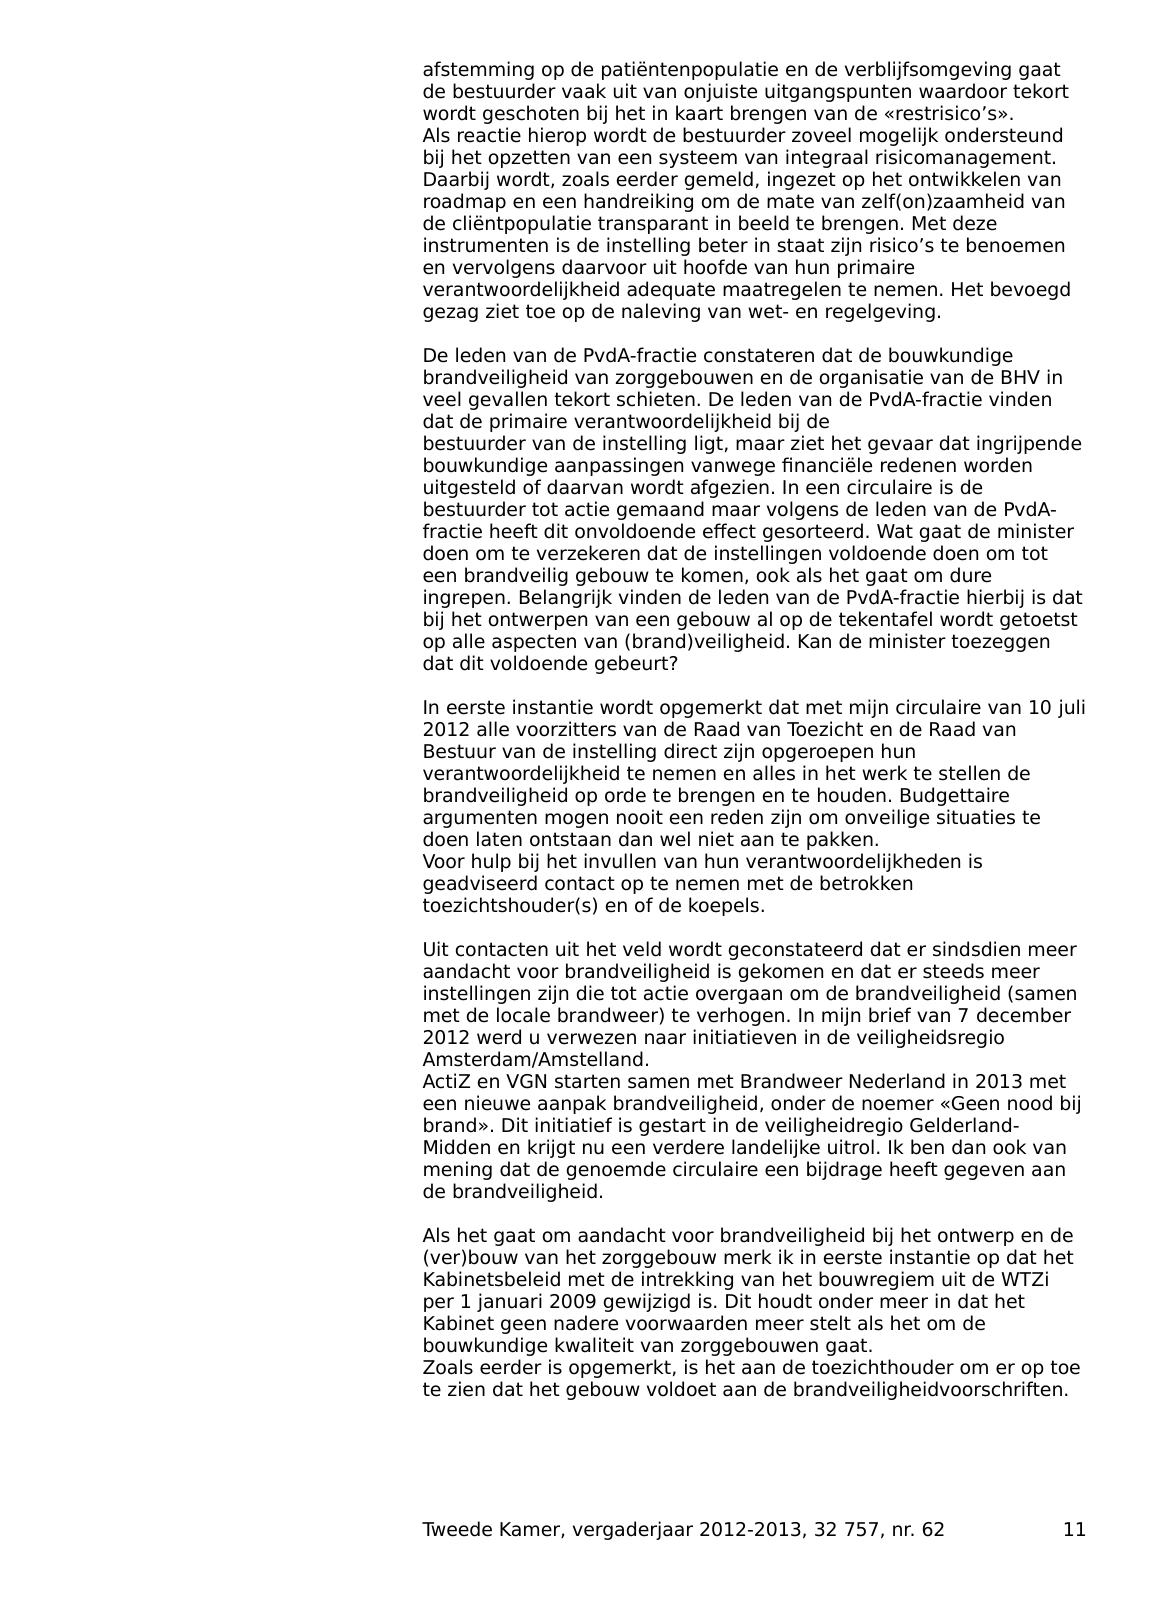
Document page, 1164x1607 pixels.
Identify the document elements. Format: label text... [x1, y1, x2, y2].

text Zoals eerder is opgemerkt, is het aan de toezichthouder om er op toe te zien dat het gebouw voldoet aan de brandveiligheidvoorschriften. [422, 1357, 1087, 1401]
text Als het gaat om aandacht voor brandveiligheid bij het ontwerp en de (ver)bouw van het zorggebouw merk ik in eerste instantie op dat het Kabinetsbeleid met de intrekking van het bouwregiem uit de WTZi per 1 januari 2009 gewijzigd is. Dit houdt onder meer in dat het Kabinet geen nadere voorwaarden meer stelt als het om de bouwkundige kwaliteit van zorggebouwen gaat. [422, 1225, 1087, 1357]
text De leden van de PvdA-fractie constateren dat de bouwkundige brandveiligheid van zorggebouwen en de organisatie van de BHV in veel gevallen tekort schieten. De leden van de PvdA-fractie vinden dat de primaire verantwoordelijkheid bij de [422, 345, 1087, 433]
text Uit contacten uit het veld wordt geconstateerd dat er sindsdien meer aandacht voor brandveiligheid is gekomen en dat er steeds meer instellingen zijn die tot actie overgaan om de brandveiligheid (samen met de locale brandweer) te verhogen. In mijn brief van 7 december 2012 werd u verwezen naar initiatieven in de veiligheidsregio Amsterdam/Amstelland. [422, 939, 1087, 1071]
text bestuurder van de instelling ligt, maar ziet het gevaar dat ingrijpende bouwkundige aanpassingen vanwege financiële redenen worden uitgesteld of daarvan wordt afgezien. In een circulaire is de bestuurder tot actie gemaand maar volgens de leden van de PvdA-fractie heeft dit onvoldoende effect gesorteerd. Wat gaat de minister doen om te verzekeren dat de instellingen voldoende doen om tot een brandveilig gebouw te komen, ook als het gaat om dure ingrepen. Belangrijk vinden de leden van de PvdA-fractie hierbij is dat bij het ontwerpen van een gebouw al op de tekentafel wordt getoetst op alle aspecten van (brand)veiligheid. Kan de minister toezeggen dat dit voldoende gebeurt? [422, 433, 1087, 675]
text Voor hulp bij het invullen van hun verantwoordelijkheden is geadviseerd contact op te nemen met de betrokken toezichtshouder(s) en of de koepels. [422, 851, 1087, 917]
text afstemming op de patiëntenpopulatie en de verblijfsomgeving gaat de bestuurder vaak uit van onjuiste uitgangspunten waardoor tekort wordt geschoten bij het in kaart brengen van de «restrisico’s». [422, 59, 1087, 125]
text ActiZ en VGN starten samen met Brandweer Nederland in 2013 met een nieuwe aanpak brandveiligheid, onder de noemer «Geen nood bij brand». Dit initiatief is gestart in de veiligheidregio Gelderland-Midden en krijgt nu een verdere landelijke uitrol. Ik ben dan ook van mening dat de genoemde circulaire een bijdrage heeft gegeven aan de brandveiligheid. [422, 1071, 1087, 1203]
text In eerste instantie wordt opgemerkt dat met mijn circulaire van 10 juli 2012 alle voorzitters van de Raad van Toezicht en de Raad van Bestuur van de instelling direct zijn opgeroepen hun verantwoordelijkheid te nemen en alles in het werk te stellen de brandveiligheid op orde te brengen en te houden. Budgettaire argumenten mogen nooit een reden zijn om onveilige situaties te doen laten ontstaan dan wel niet aan te pakken. [422, 697, 1087, 851]
text Als reactie hierop wordt de bestuurder zoveel mogelijk ondersteund bij het opzetten van een systeem van integraal risicomanagement. Daarbij wordt, zoals eerder gemeld, ingezet op het ontwikkelen van roadmap en een handreiking om de mate van zelf(on)zaamheid van de cliëntpopulatie transparant in beeld te brengen. Met deze instrumenten is de instelling beter in staat zijn risico’s te benoemen en vervolgens daarvoor uit hoofde van hun primaire verantwoordelijkheid adequate maatregelen te nemen. Het bevoegd gezag ziet toe op de naleving van wet- en regelgeving. [422, 125, 1087, 323]
